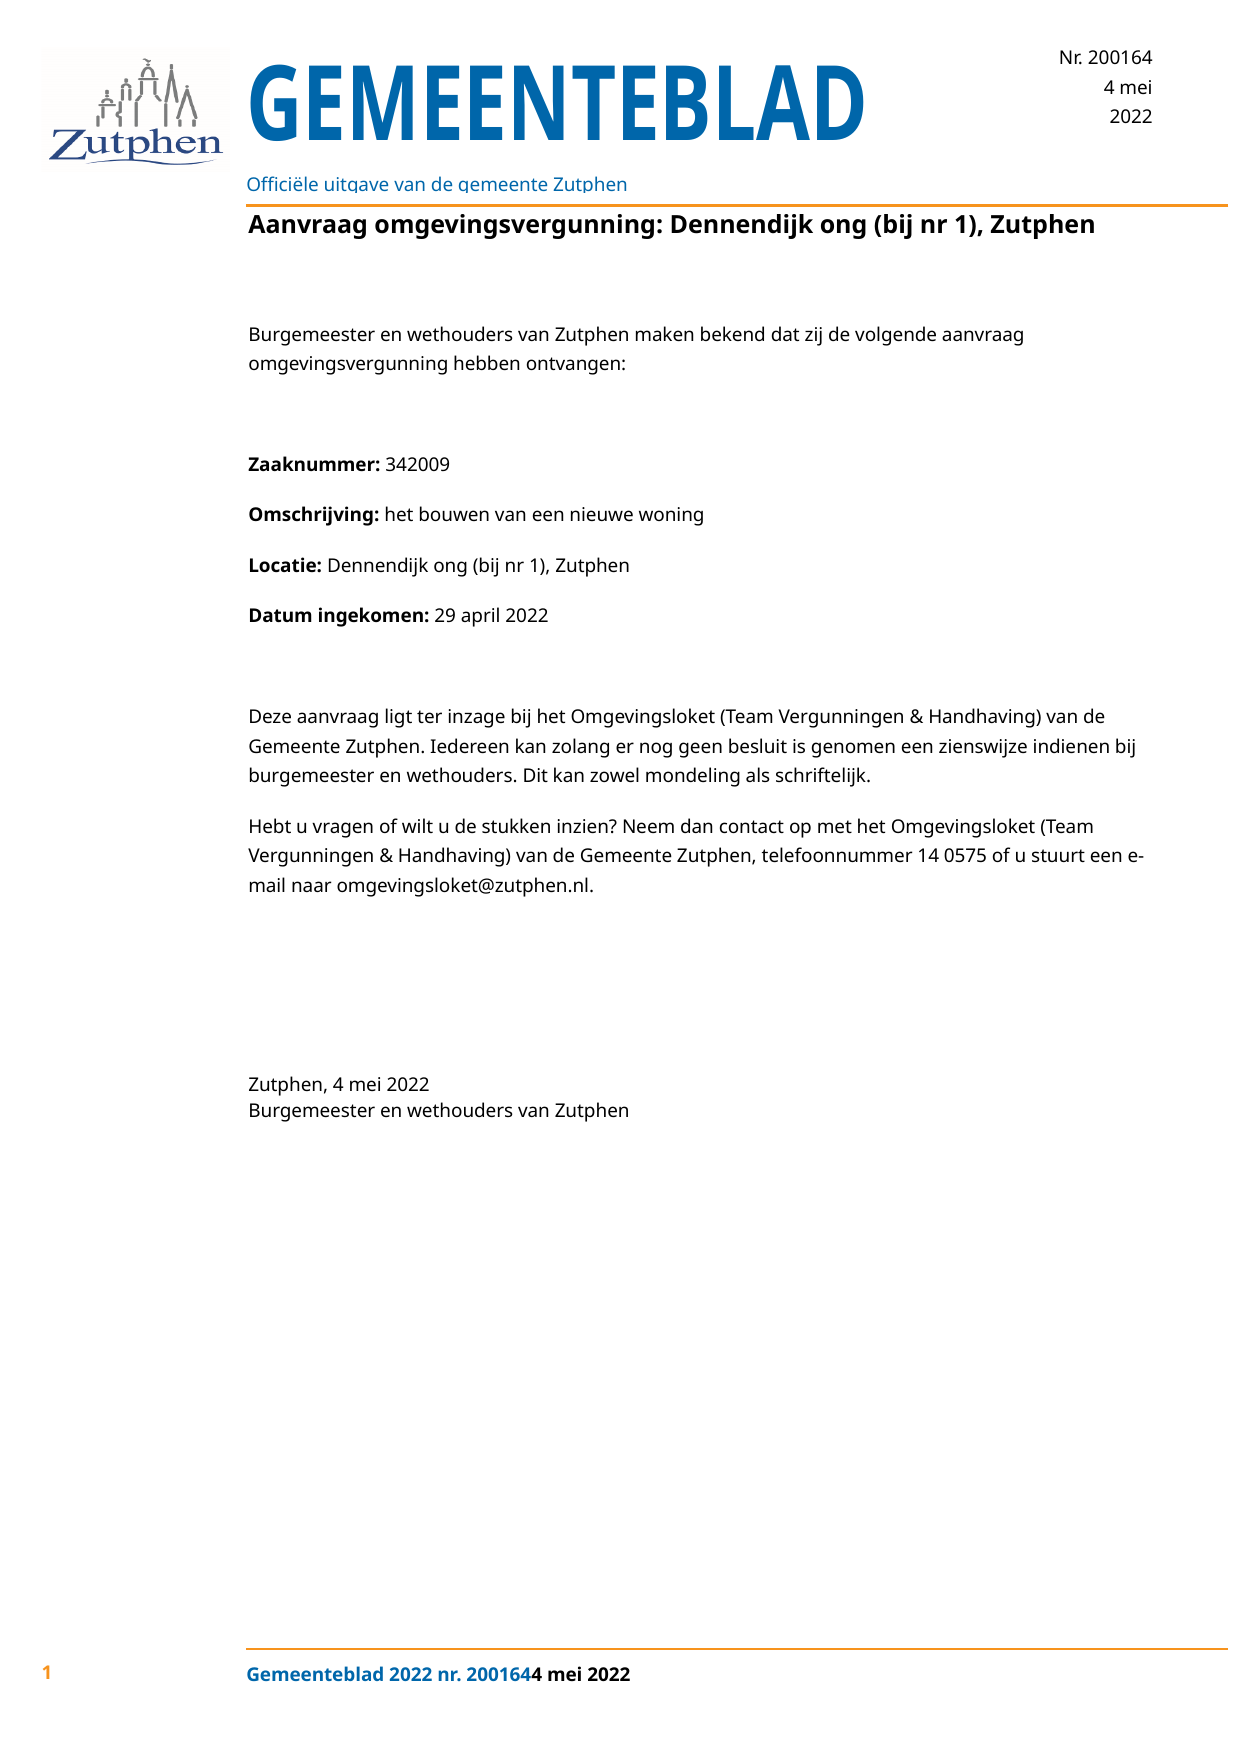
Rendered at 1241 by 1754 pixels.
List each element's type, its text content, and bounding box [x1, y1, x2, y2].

text Burgemeester en wethouders van Zutphen [248, 1097, 1152, 1122]
text Datum ingekomen: 29 april 2022 [248, 602, 1152, 628]
text Burgemeester en wethouders van Zutphen maken bekend dat zij de volgende aanvraag omgevingsvergunning hebben ontvangen: [248, 321, 1152, 376]
picture [41, 47, 231, 172]
text Deze aanvraag ligt ter inzage bij het Omgevingsloket (Team Vergunningen & Handhaving) van de Gemeente Zutphen. Iedereen kan zolang er nog geen besluit is genomen een zienswijze indienen bij burgemeester en wethouders. Dit kan zowel mondeling als schriftelijk. [248, 703, 1152, 788]
text Zutphen, 4 mei 2022 [248, 1071, 1152, 1097]
text Omschrijving: het bouwen van een nieuwe woning [248, 502, 1152, 527]
text Hebt u vragen of wilt u de stukken inzien? Neem dan contact op met het Omgevingsloket (Team Vergunningen & Handhaving) van de Gemeente Zutphen, telefoonnummer 14 0575 of u stuurt een e-mail naar omgevingsloket@zutphen.nl. [248, 813, 1152, 898]
text Zaaknummer: 342009 [248, 451, 1152, 477]
text Aanvraag omgevingsvergunning: Dennendijk ong (bij nr 1), Zutphen [248, 207, 1152, 241]
text Locatie: Dennendijk ong (bij nr 1), Zutphen [248, 552, 1152, 578]
